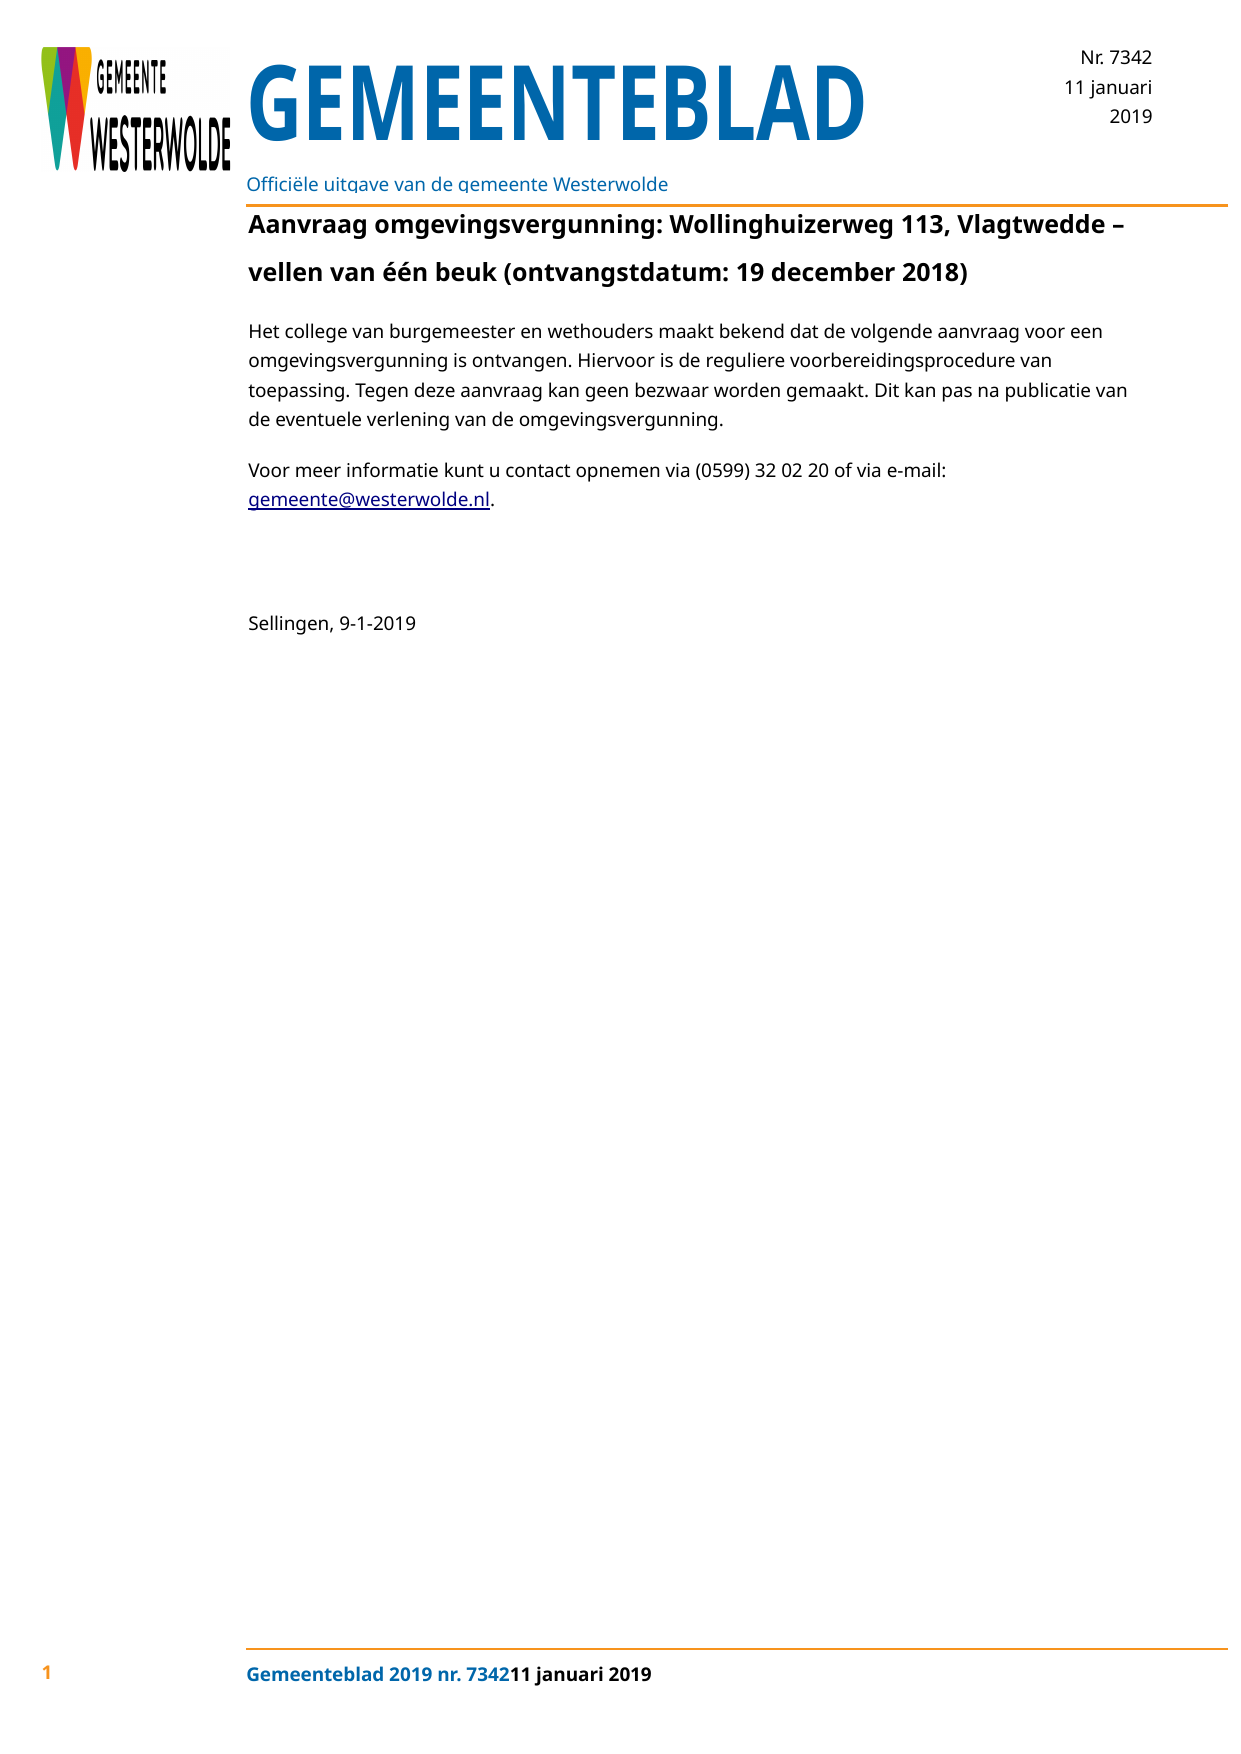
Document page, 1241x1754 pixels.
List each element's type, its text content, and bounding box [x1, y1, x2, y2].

text Aanvraag omgevingsvergunning: Wollinghuizerweg 113, Vlagtwedde – vellen van één beuk (ontvangstdatum: 19 december 2018) [248, 207, 1152, 288]
text Voor meer informatie kunt u contact opnemen via (0599) 32 02 20 of via e-mail: gemeente@westerwolde.nl. [248, 457, 1152, 512]
text Het college van burgemeester en wethouders maakt bekend dat de volgende aanvraag voor een omgevingsvergunning is ontvangen. Hiervoor is de reguliere voorbereidingsprocedure van toepassing. Tegen deze aanvraag kan geen bezwaar worden gemaakt. Dit kan pas na publicatie van de eventuele verlening van de omgevingsvergunning. [248, 318, 1152, 432]
picture [41, 47, 231, 172]
text Sellingen, 9-1-2019 [248, 611, 1152, 636]
